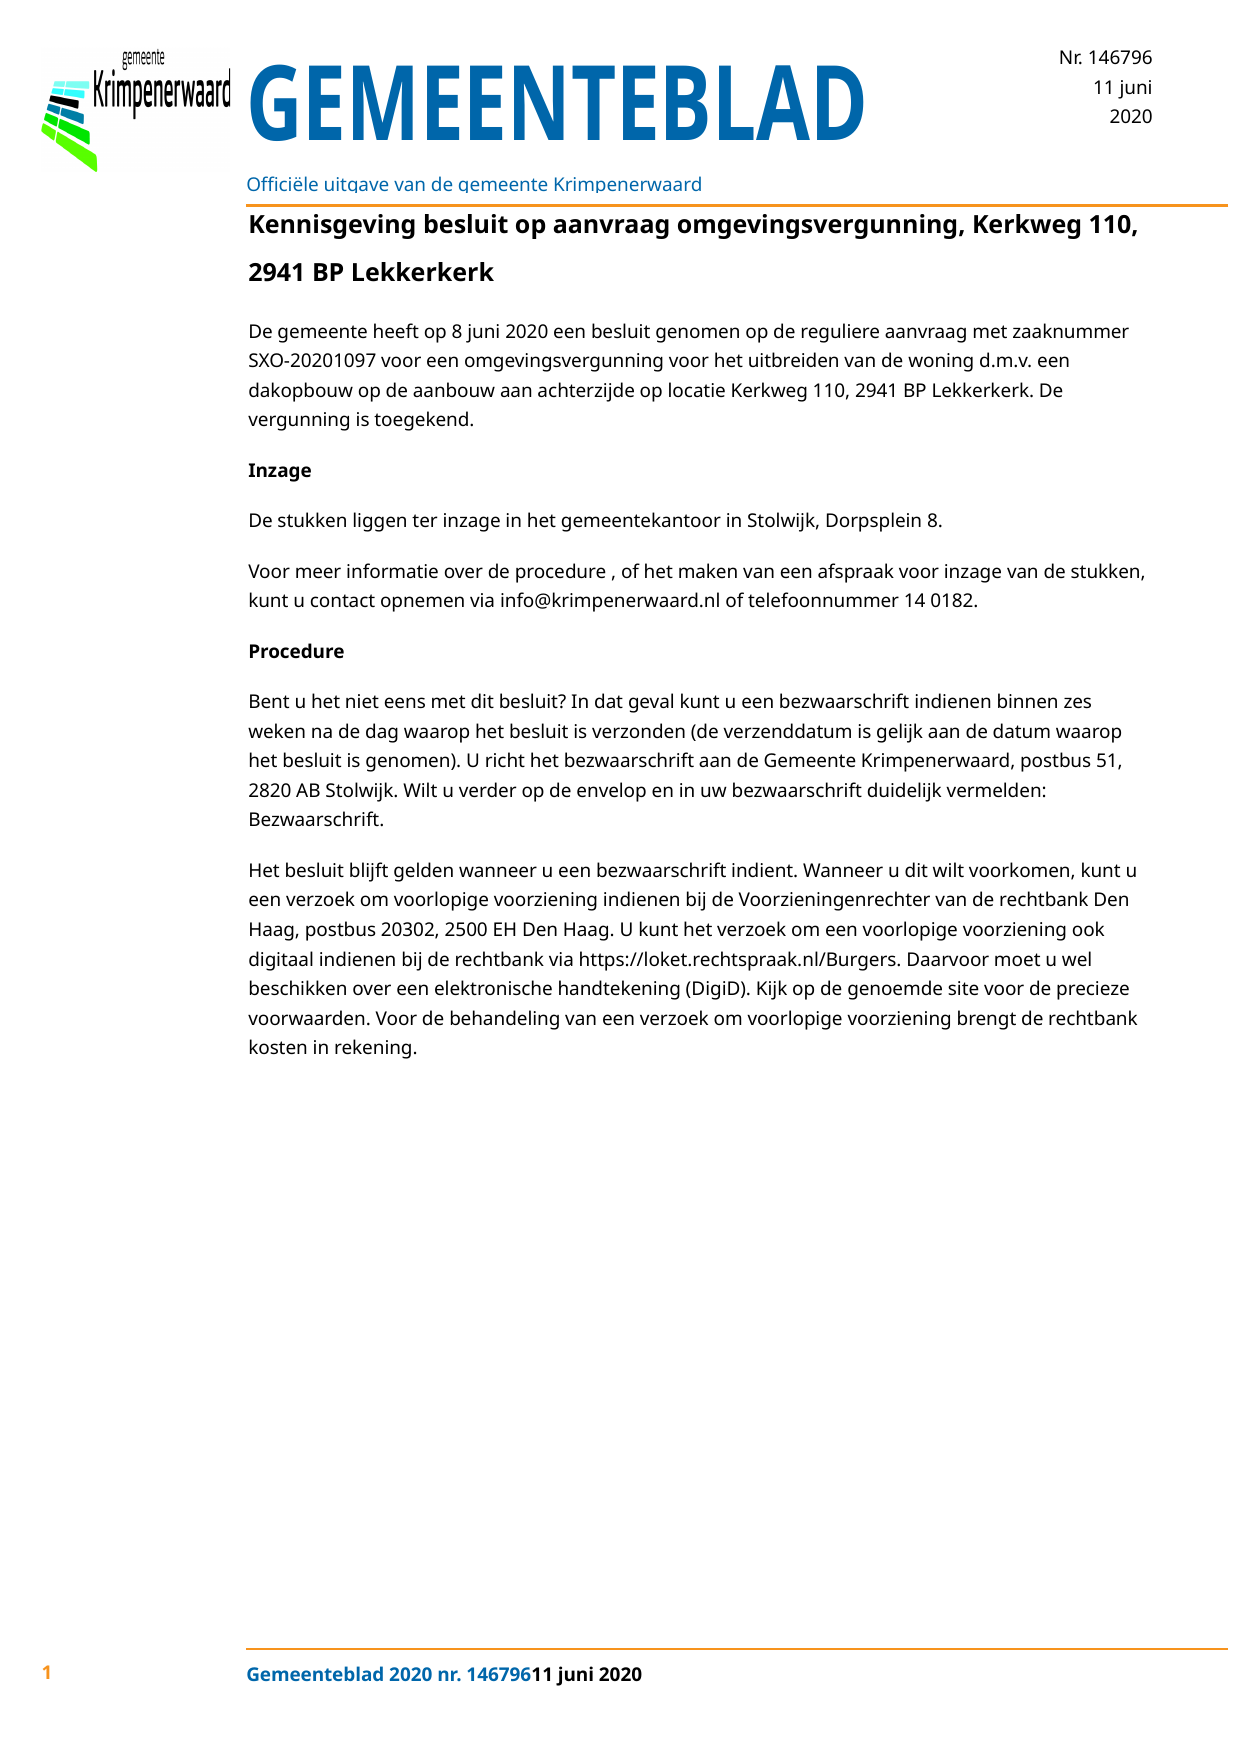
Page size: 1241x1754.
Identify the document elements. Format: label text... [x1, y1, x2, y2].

text De gemeente heeft op 8 juni 2020 een besluit genomen op de reguliere aanvraag met zaaknummer SXO-20201097 voor een omgevingsvergunning voor het uitbreiden van de woning d.m.v. een dakopbouw op de aanbouw aan achterzijde op locatie Kerkweg 110, 2941 BP Lekkerkerk. De vergunning is toegekend. [248, 318, 1152, 432]
text Het besluit blijft gelden wanneer u een bezwaarschrift indient. Wanneer u dit wilt voorkomen, kunt u een verzoek om voorlopige voorziening indienen bij de Voorzieningenrechter van de rechtbank Den Haag, postbus 20302, 2500 EH Den Haag. U kunt het verzoek om een voorlopige voorziening ook digitaal indienen bij de rechtbank via https://loket.rechtspraak.nl/Burgers. Daarvoor moet u wel beschikken over een elektronische handtekening (DigiD). Kijk op de genoemde site voor de precieze voorwaarden. Voor de behandeling van een verzoek om voorlopige voorziening brengt de rechtbank kosten in rekening. [248, 857, 1152, 1060]
text Kennisgeving besluit op aanvraag omgevingsvergunning, Kerkweg 110, 2941 BP Lekkerkerk [248, 207, 1152, 288]
text De stukken liggen ter inzage in het gemeentekantoor in Stolwijk, Dorpsplein 8. [248, 507, 1152, 533]
text Inzage [248, 457, 1152, 483]
text Procedure [248, 638, 1152, 664]
picture [41, 47, 231, 172]
text Voor meer informatie over de procedure , of het maken van een afspraak voor inzage van de stukken, kunt u contact opnemen via info@krimpenerwaard.nl of telefoonnummer 14 0182. [248, 558, 1152, 613]
text Bent u het niet eens met dit besluit? In dat geval kunt u een bezwaarschrift indienen binnen zes weken na de dag waarop het besluit is verzonden (de verzenddatum is gelijk aan de datum waarop het besluit is genomen). U richt het bezwaarschrift aan de Gemeente Krimpenerwaard, postbus 51, 2820 AB Stolwijk. Wilt u verder op de envelop en in uw bezwaarschrift duidelijk vermelden: Bezwaarschrift. [248, 688, 1152, 832]
